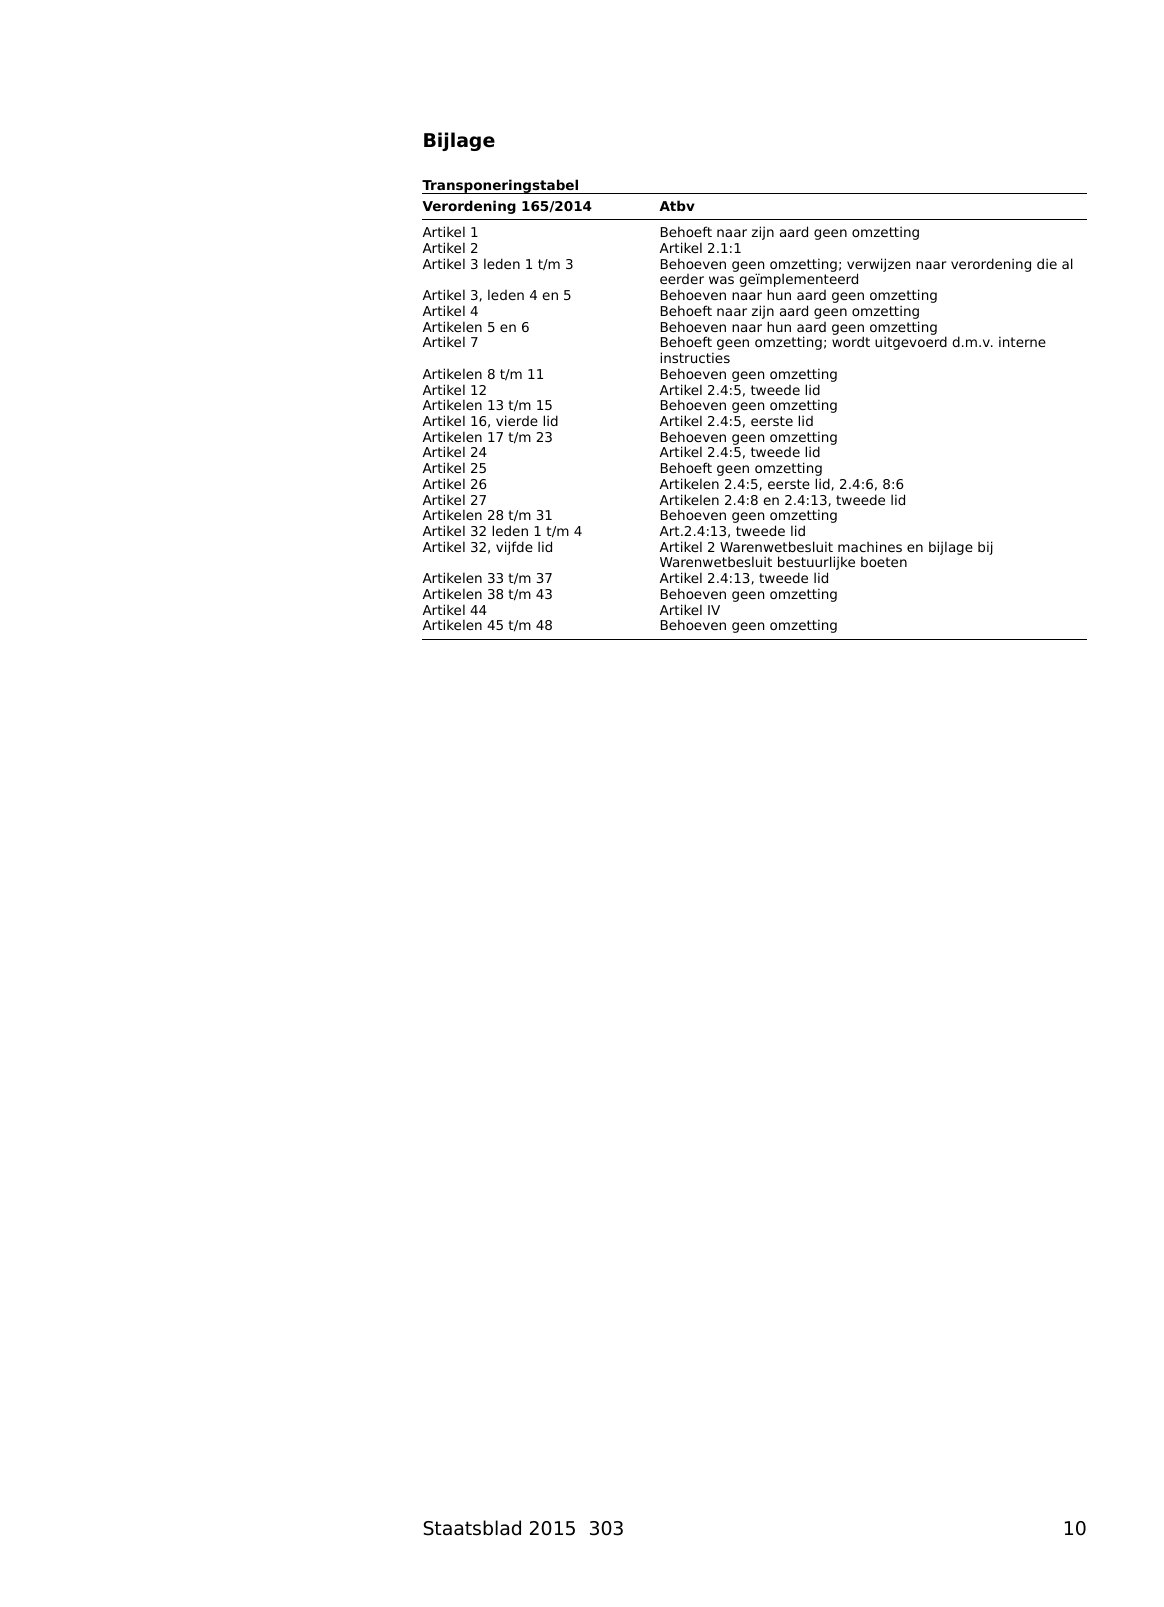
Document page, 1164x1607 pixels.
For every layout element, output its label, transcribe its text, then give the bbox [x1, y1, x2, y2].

table_cell Behoeven naar hun aard geen omzetting [654, 288, 1087, 304]
table_cell Artikelen 8 t/m 11 [422, 367, 653, 382]
table_cell Artikel 4 [422, 304, 653, 319]
table_cell Artikel 2 Warenwetbesluit machines en bijlage bij Warenwetbesluit bestuurlijke boeten [654, 540, 1087, 571]
table_cell Behoeft naar zijn aard geen omzetting [654, 304, 1087, 319]
table_cell Artikel 3 leden 1 t/m 3 [422, 256, 653, 288]
table_cell Artikel 1 [422, 220, 653, 241]
table_cell Behoeft geen omzetting; wordt uitgevoerd d.m.v. interne instructies [654, 335, 1087, 367]
table_cell Artikel 24 [422, 445, 653, 461]
table_cell Behoeven geen omzetting [654, 587, 1087, 602]
table_cell Artikel 44 [422, 603, 653, 618]
table_cell Artikel 2.1:1 [654, 241, 1087, 256]
table_cell Artikel 27 [422, 493, 653, 508]
table_cell Behoeven geen omzetting [654, 430, 1087, 445]
table_cell Artikel 16, vierde lid [422, 414, 653, 429]
table_cell Artikel 2.4:5, eerste lid [654, 414, 1087, 429]
table_cell Behoeven geen omzetting; verwijzen naar verordening die al eerder was geïmplementeerd [654, 256, 1087, 288]
table_cell Behoeven geen omzetting [654, 618, 1087, 639]
table_cell Artikel 7 [422, 335, 653, 367]
table_cell Behoeft naar zijn aard geen omzetting [654, 220, 1087, 241]
table_cell Artikel 26 [422, 477, 653, 492]
table_cell Behoeven geen omzetting [654, 508, 1087, 524]
table_cell Artikelen 5 en 6 [422, 319, 653, 335]
table_cell Artikelen 17 t/m 23 [422, 430, 653, 445]
table_cell Behoeven geen omzetting [654, 398, 1087, 414]
table_cell Artikelen 2.4:5, eerste lid, 2.4:6, 8:6 [654, 477, 1087, 492]
table_cell Artikelen 38 t/m 43 [422, 587, 653, 602]
table_cell Artikelen 13 t/m 15 [422, 398, 653, 414]
table_cell Verordening 165/2014 [422, 194, 653, 219]
table_cell Artikelen 2.4:8 en 2.4:13, tweede lid [654, 493, 1087, 508]
table_cell Behoeft geen omzetting [654, 461, 1087, 477]
table_cell Artikel 32, vijfde lid [422, 540, 653, 571]
table_header Transponeringstabel [422, 178, 1087, 193]
table_cell Artikel 2.4:13, tweede lid [654, 571, 1087, 587]
table_cell Behoeven geen omzetting [654, 367, 1087, 382]
table_cell Artikel 3, leden 4 en 5 [422, 288, 653, 304]
table_cell Artikelen 33 t/m 37 [422, 571, 653, 587]
table_cell Artikel 2.4:5, tweede lid [654, 445, 1087, 461]
table_cell Artikel 2 [422, 241, 653, 256]
table_cell Art.2.4:13, tweede lid [654, 524, 1087, 539]
table_cell Artikel 2.4:5, tweede lid [654, 382, 1087, 398]
table_cell Artikel 12 [422, 382, 653, 398]
table_cell Artikelen 28 t/m 31 [422, 508, 653, 524]
table_cell Artikel IV [654, 603, 1087, 618]
table_cell Artikel 32 leden 1 t/m 4 [422, 524, 653, 539]
table_cell Behoeven naar hun aard geen omzetting [654, 319, 1087, 335]
table_cell Artikel 25 [422, 461, 653, 477]
table_cell Atbv [654, 194, 1087, 219]
table_cell Artikelen 45 t/m 48 [422, 618, 653, 639]
subtitle Bijlage [422, 130, 1087, 152]
